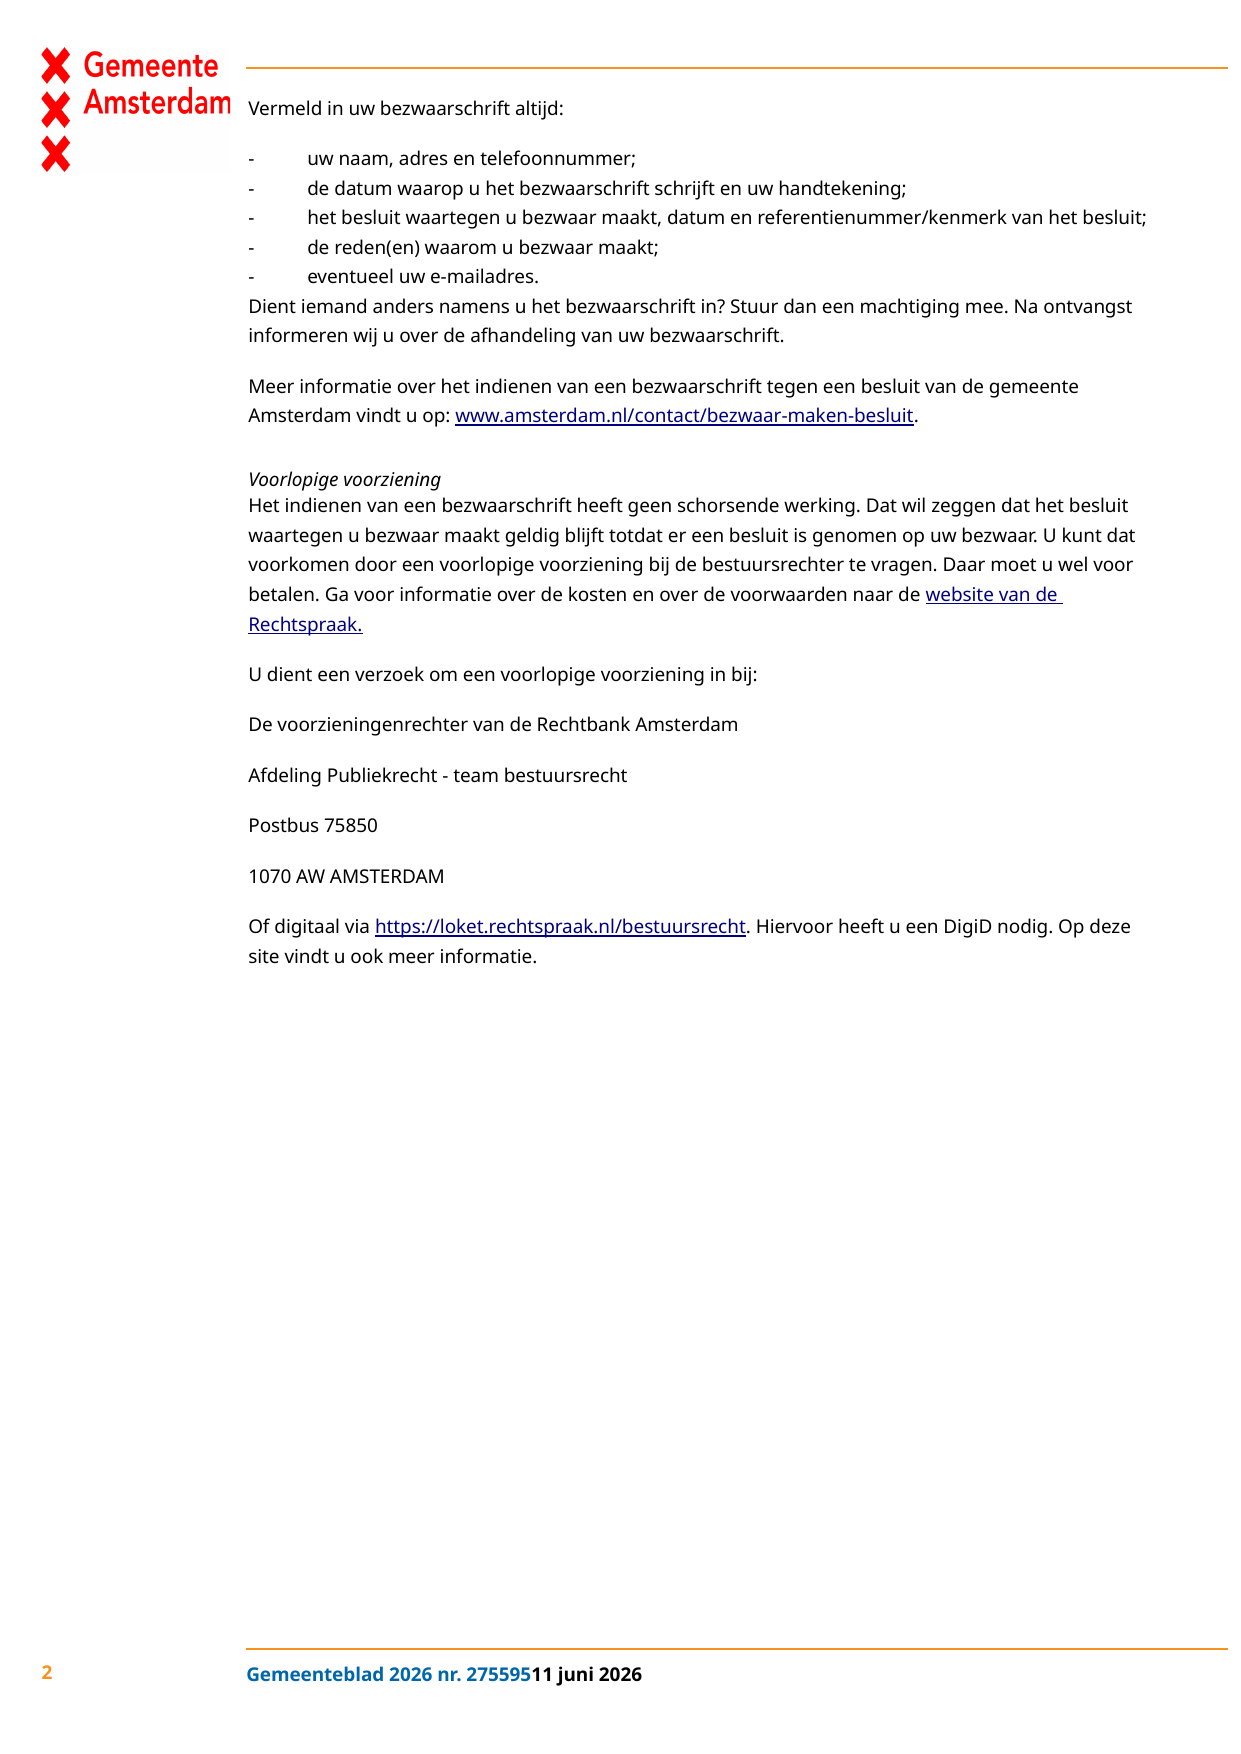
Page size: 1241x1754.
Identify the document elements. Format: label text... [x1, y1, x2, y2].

list het besluit waartegen u bezwaar maakt, datum en referentienummer/kenmerk van het besluit; [248, 204, 1152, 230]
list de reden(en) waarom u bezwaar maakt; [248, 234, 1152, 260]
text Voorlopige voorziening [248, 467, 1152, 492]
text U dient een verzoek om een voorlopige voorziening in bij: [248, 661, 1152, 687]
list de datum waarop u het bezwaarschrift schrijft en uw handtekening; [248, 175, 1152, 201]
text Afdeling Publiekrecht - team bestuursrecht [248, 762, 1152, 788]
text Dient iemand anders namens u het bezwaarschrift in? Stuur dan een machtiging mee. Na ontvangst informeren wij u over de afhandeling van uw bezwaarschrift. [248, 293, 1152, 348]
text De voorzieningenrechter van de Rechtbank Amsterdam [248, 712, 1152, 737]
text Het indienen van een bezwaarschrift heeft geen schorsende werking. Dat wil zeggen dat het besluit waartegen u bezwaar maakt geldig blijft totdat er een besluit is genomen op uw bezwaar. U kunt dat voorkomen door een voorlopige voorziening bij de bestuursrechter te vragen. Daar moet u wel voor betalen. Ga voor informatie over de kosten en over de voorwaarden naar de website van de Rechtspraak. [248, 492, 1152, 636]
text Vermeld in uw bezwaarschrift altijd: [248, 95, 1152, 121]
list uw naam, adres en telefoonnummer; [248, 145, 1152, 171]
text 1070 AW AMSTERDAM [248, 863, 1152, 888]
picture [41, 47, 231, 172]
list eventueel uw e-mailadres. [248, 263, 1152, 289]
text Postbus 75850 [248, 812, 1152, 838]
text Of digitaal via https://loket.rechtspraak.nl/bestuursrecht. Hiervoor heeft u een DigiD nodig. Op deze site vindt u ook meer informatie. [248, 913, 1152, 968]
text Meer informatie over het indienen van een bezwaarschrift tegen een besluit van de gemeente Amsterdam vindt u op: www.amsterdam.nl/contact/bezwaar-maken-besluit. [248, 373, 1152, 428]
